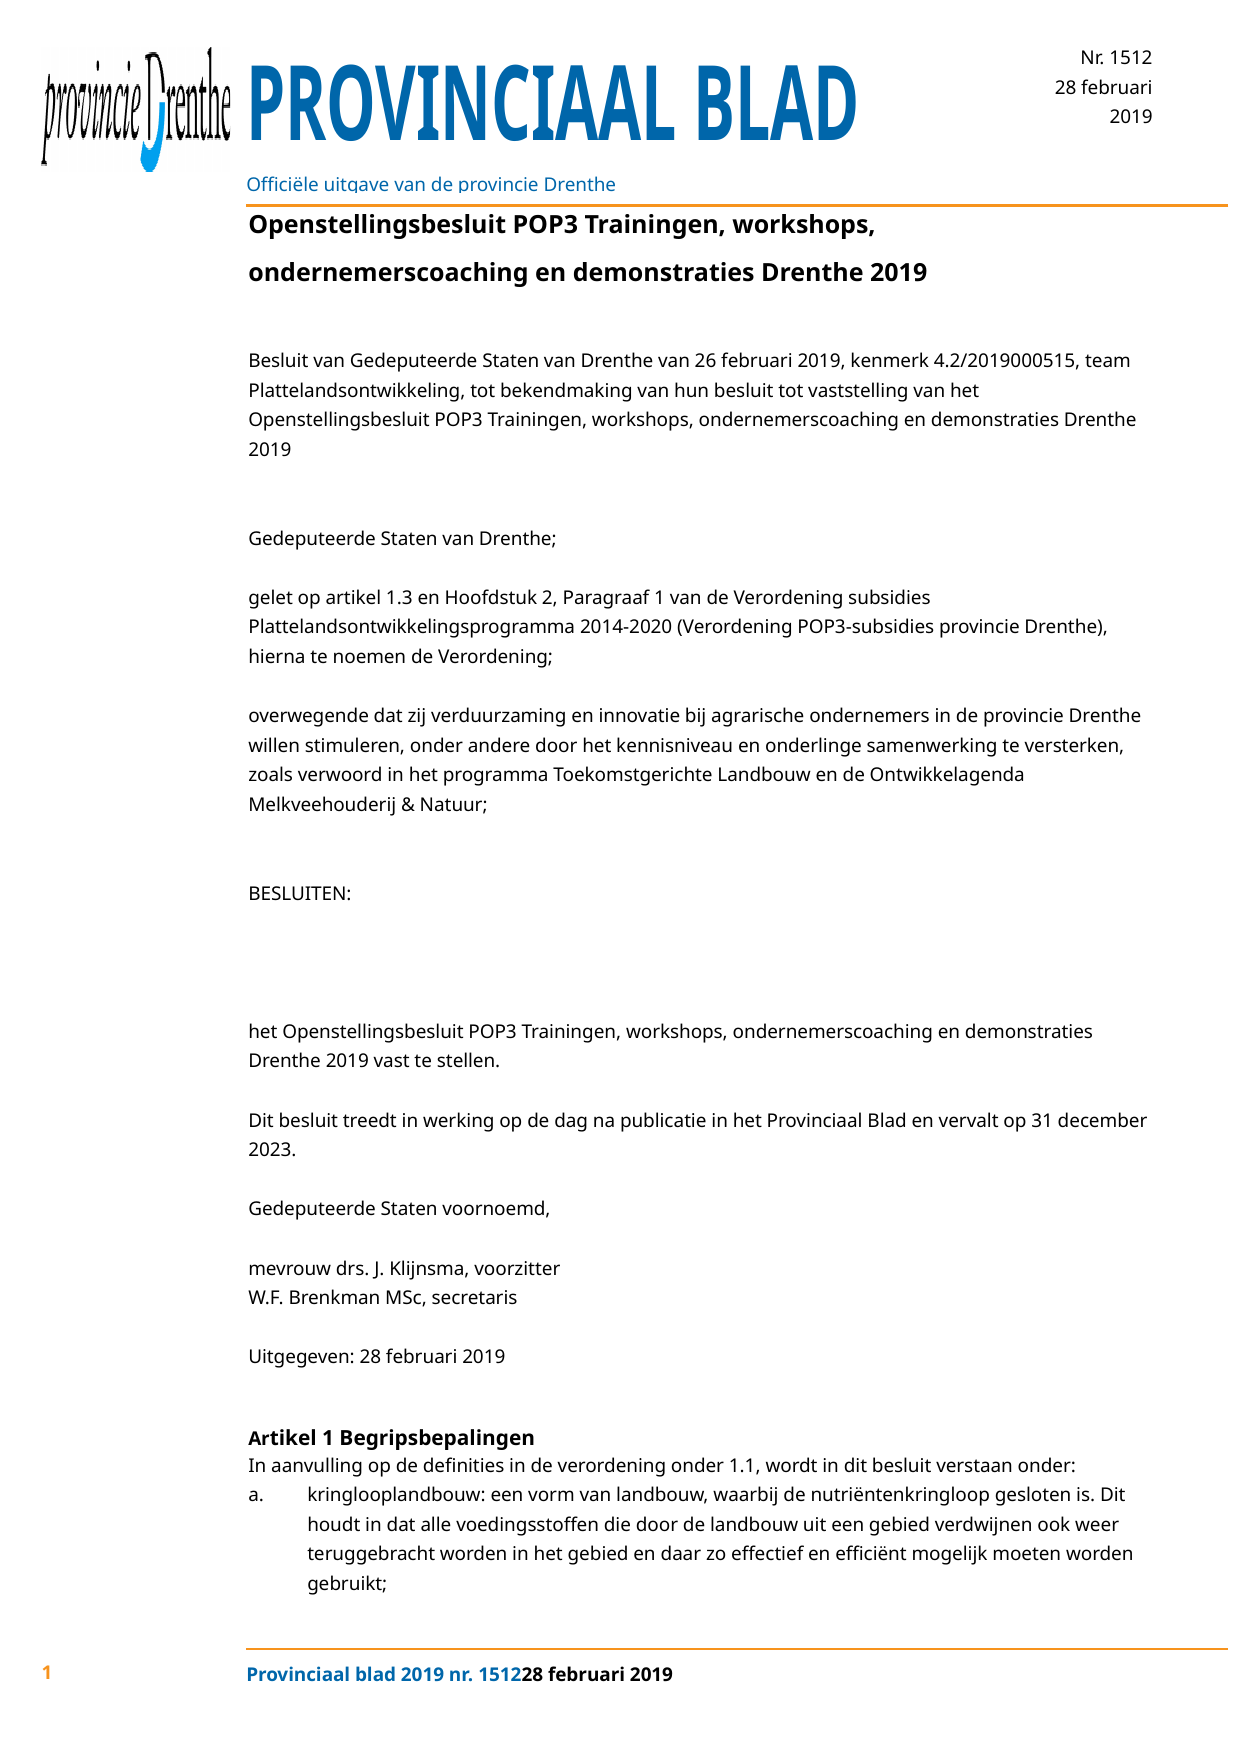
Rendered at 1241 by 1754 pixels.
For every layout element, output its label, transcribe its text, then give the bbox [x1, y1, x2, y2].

text het Openstellingsbesluit POP3 Trainingen, workshops, ondernemerscoaching en demonstraties Drenthe 2019 vast te stellen. [248, 1018, 1152, 1073]
text Artikel 1 Begripsbepalingen [248, 1423, 1152, 1452]
text Gedeputeerde Staten van Drenthe; [248, 525, 1152, 551]
text In aanvulling op de definities in de verordening onder 1.1, wordt in dit besluit verstaan onder: [248, 1452, 1152, 1478]
text Uitgegeven: 28 februari 2019 [248, 1343, 1152, 1369]
text Openstellingsbesluit POP3 Trainingen, workshops, ondernemerscoaching en demonstraties Drenthe 2019 [248, 207, 1152, 288]
text Gedeputeerde Staten voornoemd, [248, 1196, 1152, 1221]
text gelet op artikel 1.3 en Hoofdstuk 2, Paragraaf 1 van de Verordening subsidies Plattelandsontwikkelingsprogramma 2014-2020 (Verordening POP3-subsidies provincie Drenthe), hierna te noemen de Verordening; [248, 584, 1152, 669]
text Dit besluit treedt in werking op de dag na publicatie in het Provinciaal Blad en vervalt op 31 december 2023. [248, 1107, 1152, 1162]
picture [41, 47, 231, 172]
text BESLUITEN: [248, 880, 1152, 906]
text Besluit van Gedeputeerde Staten van Drenthe van 26 februari 2019, kenmerk 4.2/2019000515, team Plattelandsontwikkeling, tot bekendmaking van hun besluit tot vaststelling van het Openstellingsbesluit POP3 Trainingen, workshops, ondernemerscoaching en demonstraties Drenthe 2019 [248, 347, 1152, 462]
text mevrouw drs. J. Klijnsma, voorzitter [248, 1255, 1152, 1280]
text W.F. Brenkman MSc, secretaris [248, 1284, 1152, 1310]
list kringlooplandbouw: een vorm van landbouw, waarbij de nutriëntenkringloop gesloten is. Dit houdt in dat alle voedingsstoffen die door de landbouw uit een gebied verdwijnen ook weer teruggebracht worden in het gebied en daar zo effectief en efficiënt mogelijk moeten worden gebruikt; [248, 1481, 1152, 1596]
text overwegende dat zij verduurzaming en innovatie bij agrarische ondernemers in de provincie Drenthe willen stimuleren, onder andere door het kennisniveau en onderlinge samenwerking te versterken, zoals verwoord in het programma Toekomstgerichte Landbouw en de Ontwikkelagenda Melkveehouderij & Natuur; [248, 702, 1152, 817]
